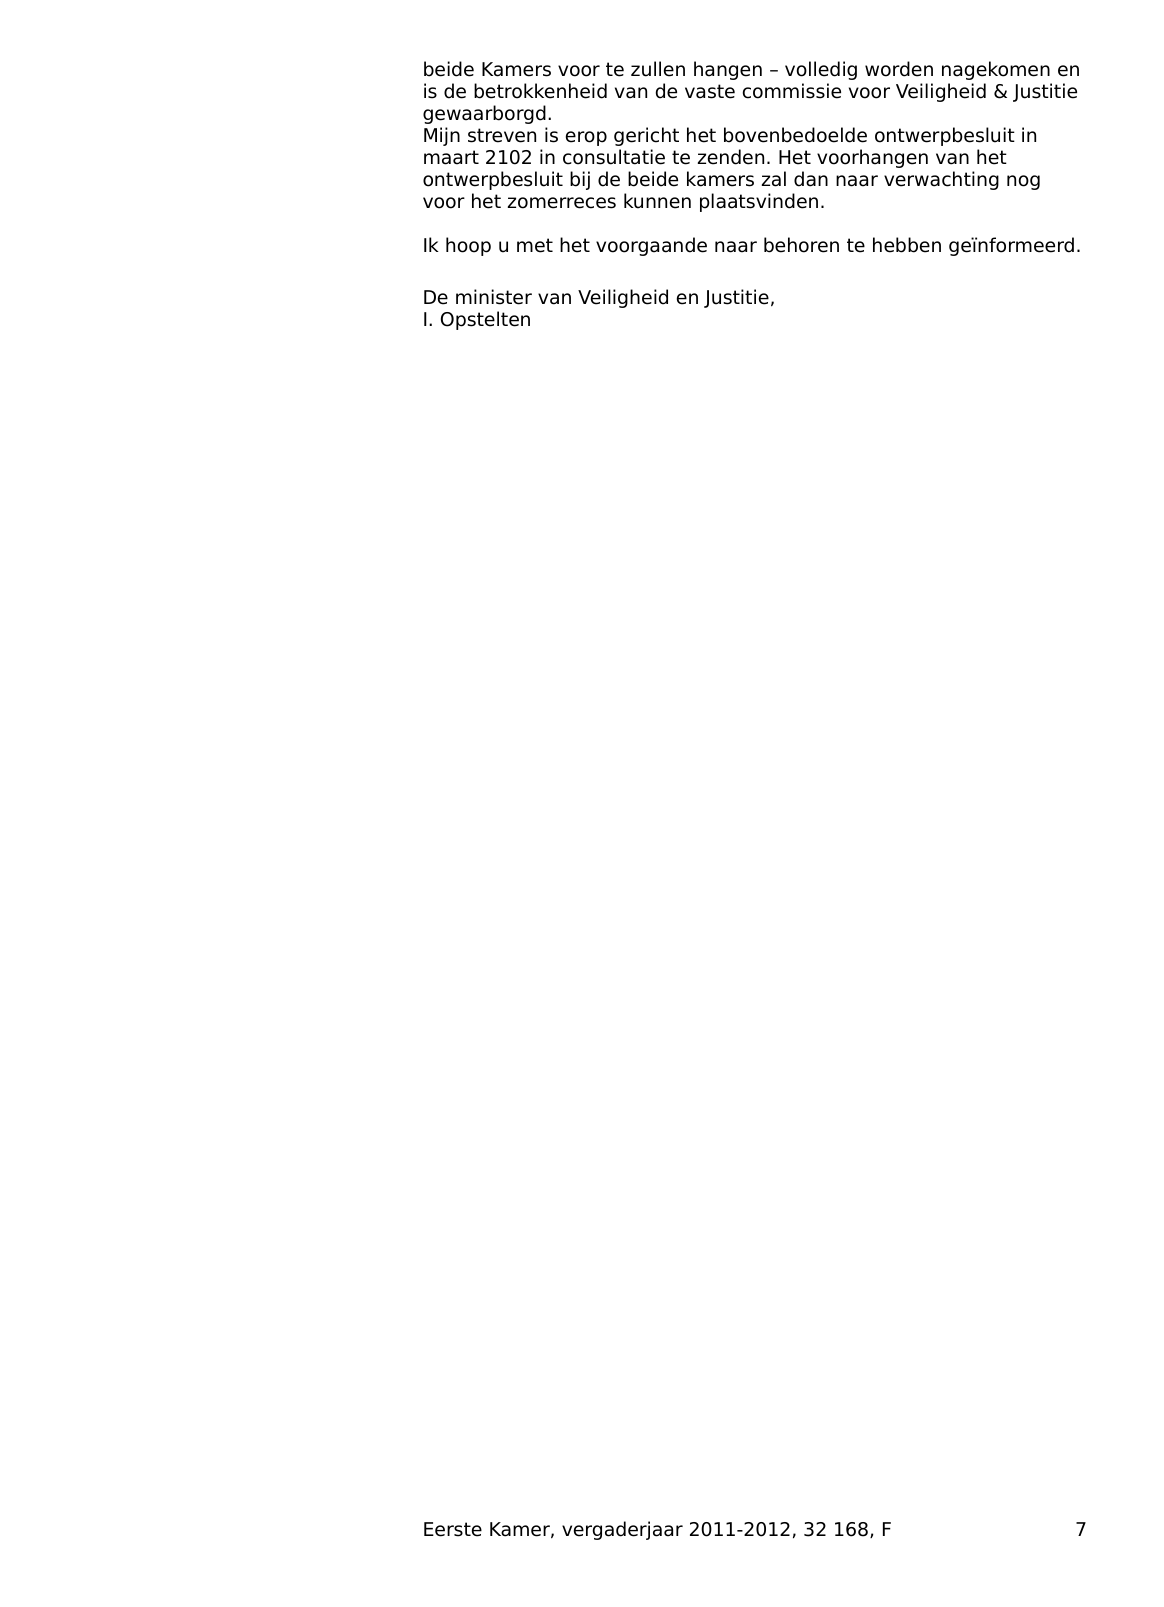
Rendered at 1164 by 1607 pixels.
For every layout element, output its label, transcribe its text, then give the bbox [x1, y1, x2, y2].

text beide Kamers voor te zullen hangen – volledig worden nagekomen en is de betrokkenheid van de vaste commissie voor Veiligheid & Justitie gewaarborgd. [422, 59, 1087, 125]
text Ik hoop u met het voorgaande naar behoren te hebben geïnformeerd. [422, 235, 1087, 257]
text De minister van Veiligheid en Justitie, I. Opstelten [422, 287, 1087, 331]
text Mijn streven is erop gericht het bovenbedoelde ontwerpbesluit in maart 2102 in consultatie te zenden. Het voorhangen van het ontwerpbesluit bij de beide kamers zal dan naar verwachting nog voor het zomerreces kunnen plaatsvinden. [422, 125, 1087, 213]
